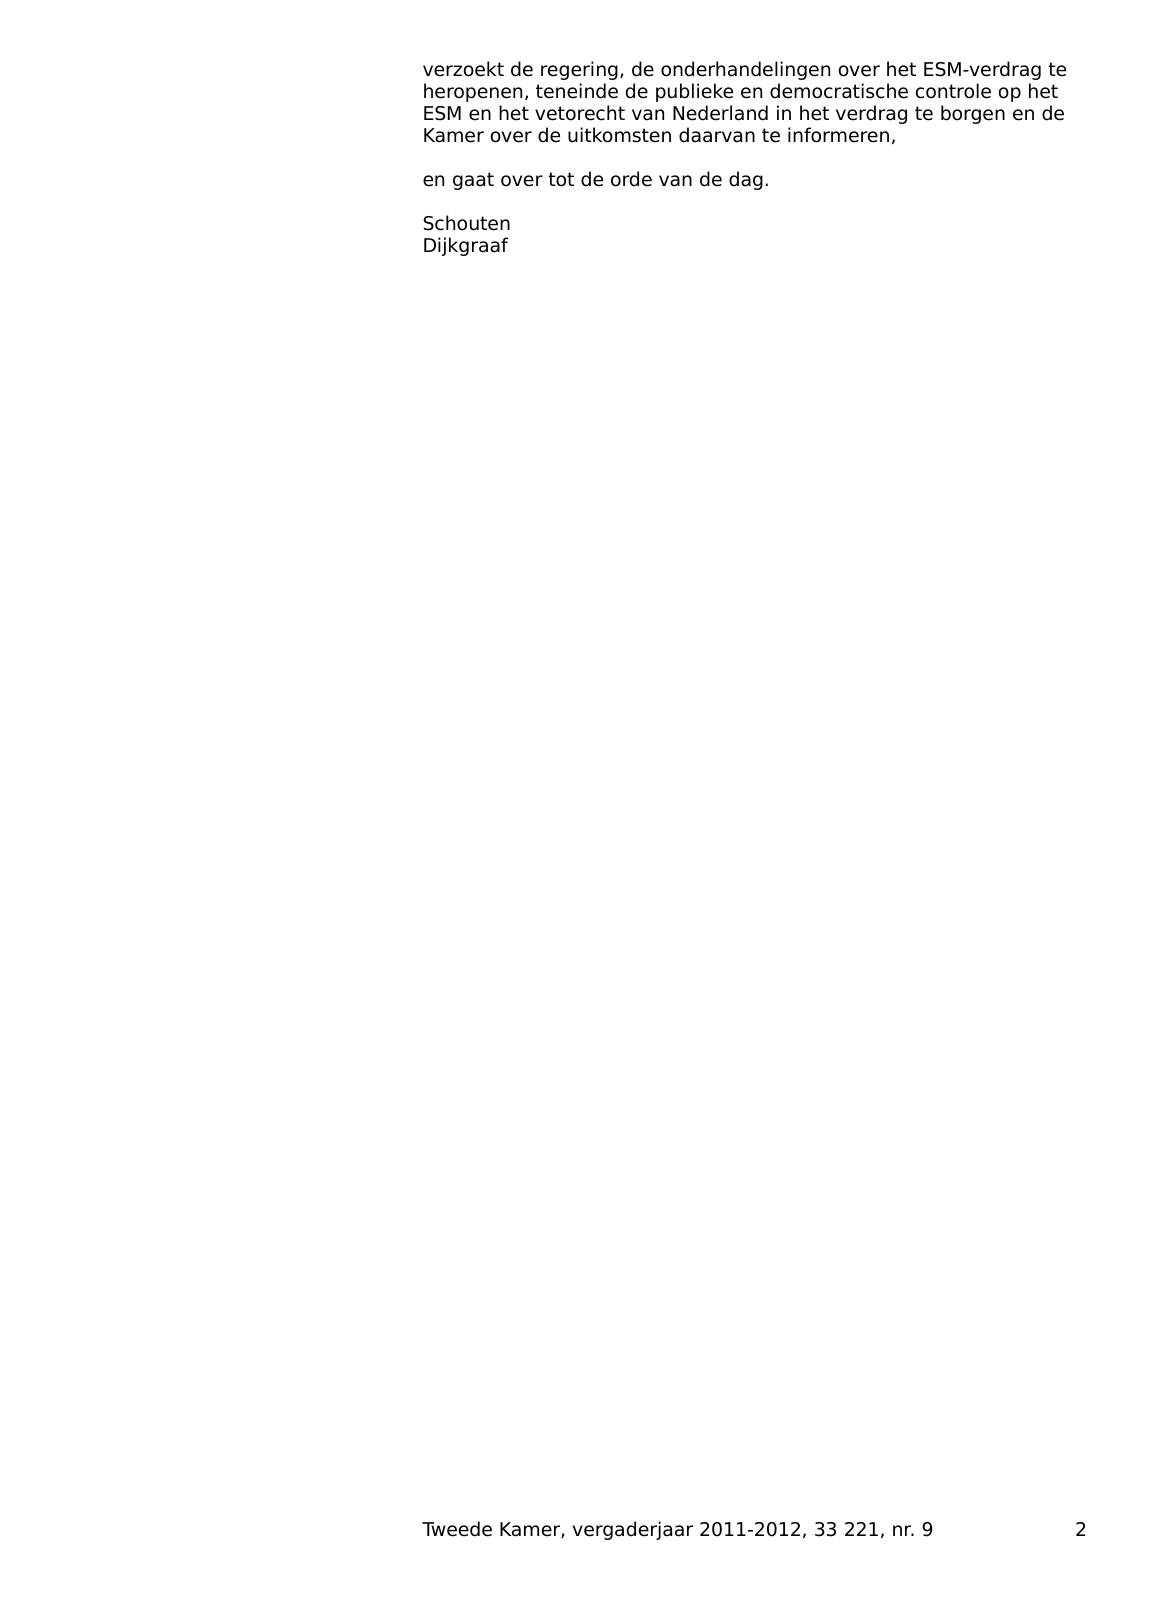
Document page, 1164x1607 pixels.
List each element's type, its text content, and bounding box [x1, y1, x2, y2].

text en gaat over tot de orde van de dag. [422, 169, 1087, 191]
text Dijkgraaf [422, 235, 1087, 257]
text Schouten [422, 213, 1087, 235]
text verzoekt de regering, de onderhandelingen over het ESM-verdrag te heropenen, teneinde de publieke en democratische controle op het ESM en het vetorecht van Nederland in het verdrag te borgen en de Kamer over de uitkomsten daarvan te informeren, [422, 59, 1087, 147]
